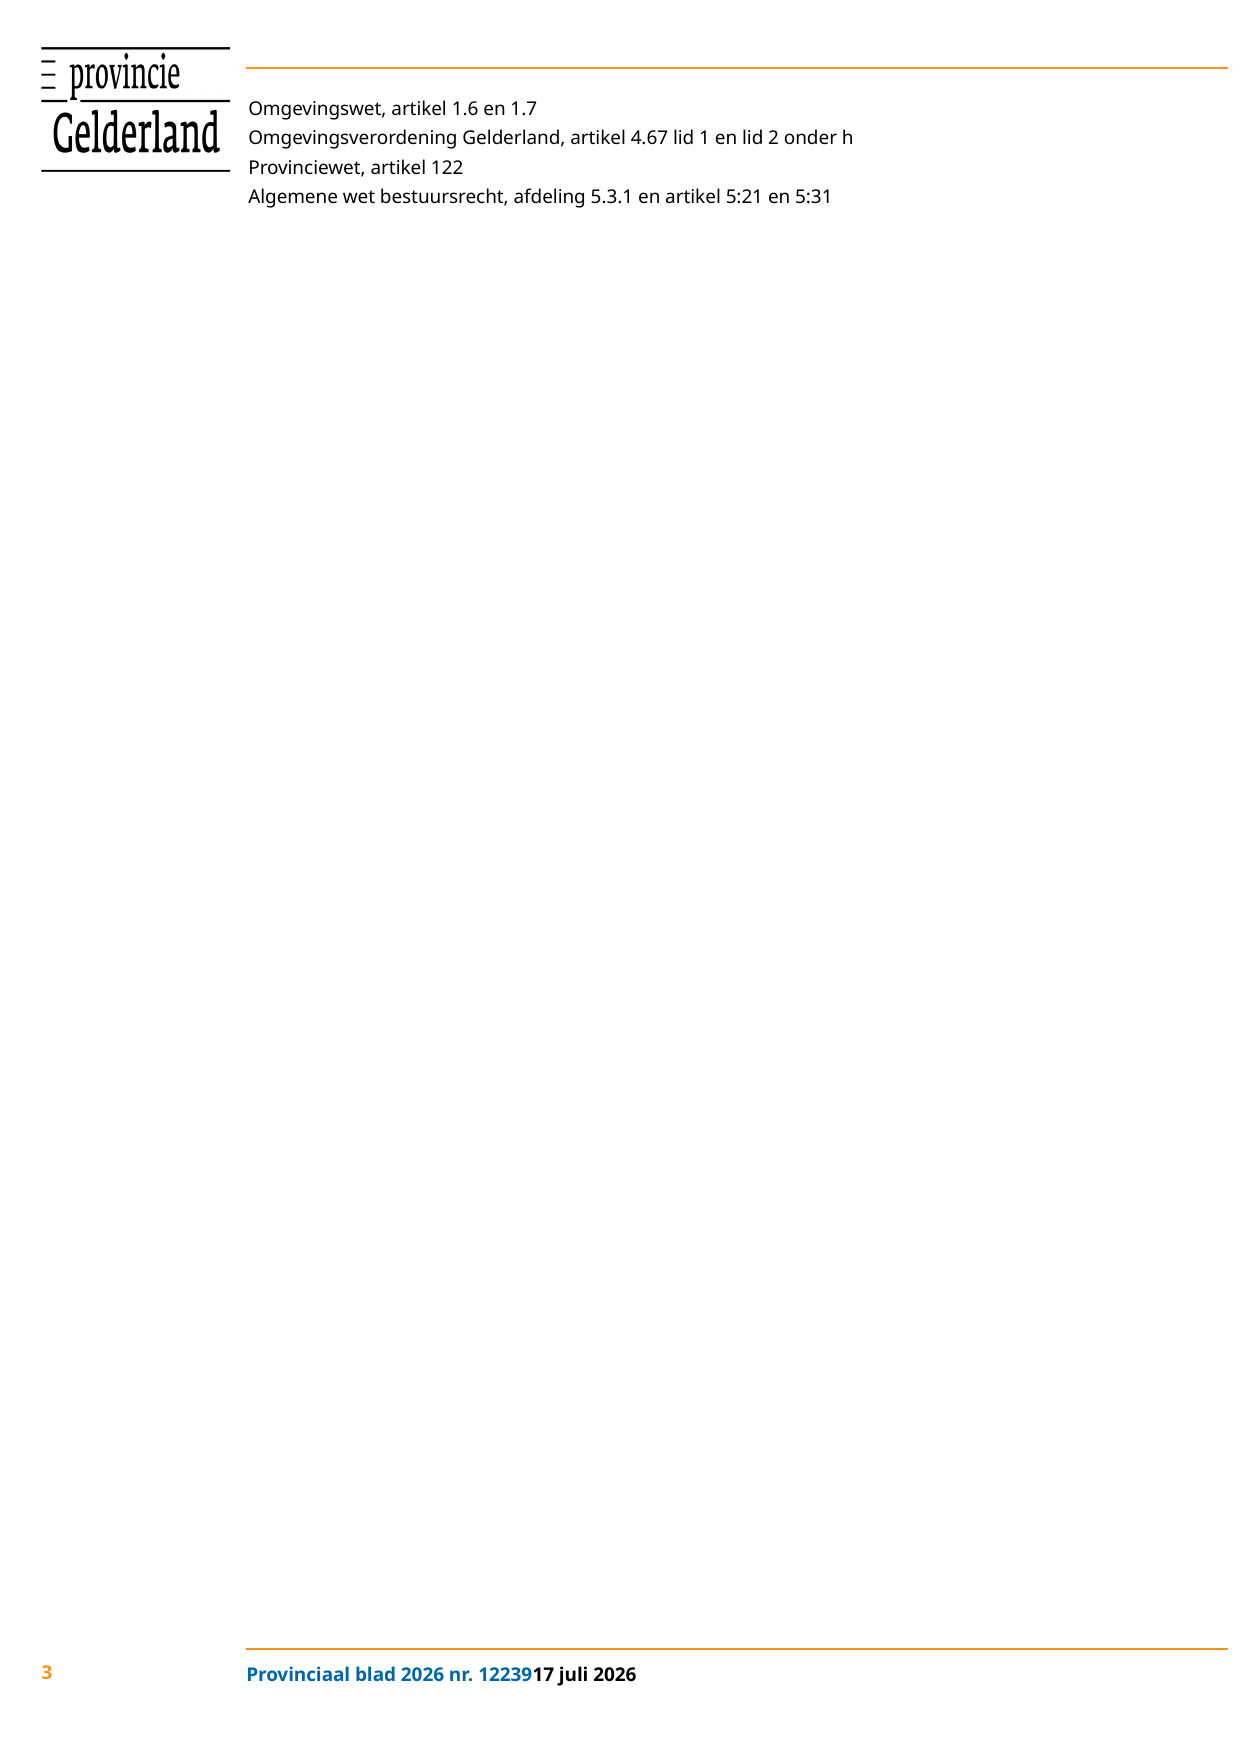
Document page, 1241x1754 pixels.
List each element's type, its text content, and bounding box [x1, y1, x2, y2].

text Provinciewet, artikel 122 [248, 154, 1152, 180]
picture [41, 47, 231, 172]
text Omgevingswet, artikel 1.6 en 1.7 [248, 95, 1152, 121]
text Omgevingsverordening Gelderland, artikel 4.67 lid 1 en lid 2 onder h [248, 124, 1152, 150]
text Algemene wet bestuursrecht, afdeling 5.3.1 en artikel 5:21 en 5:31 [248, 183, 1152, 209]
